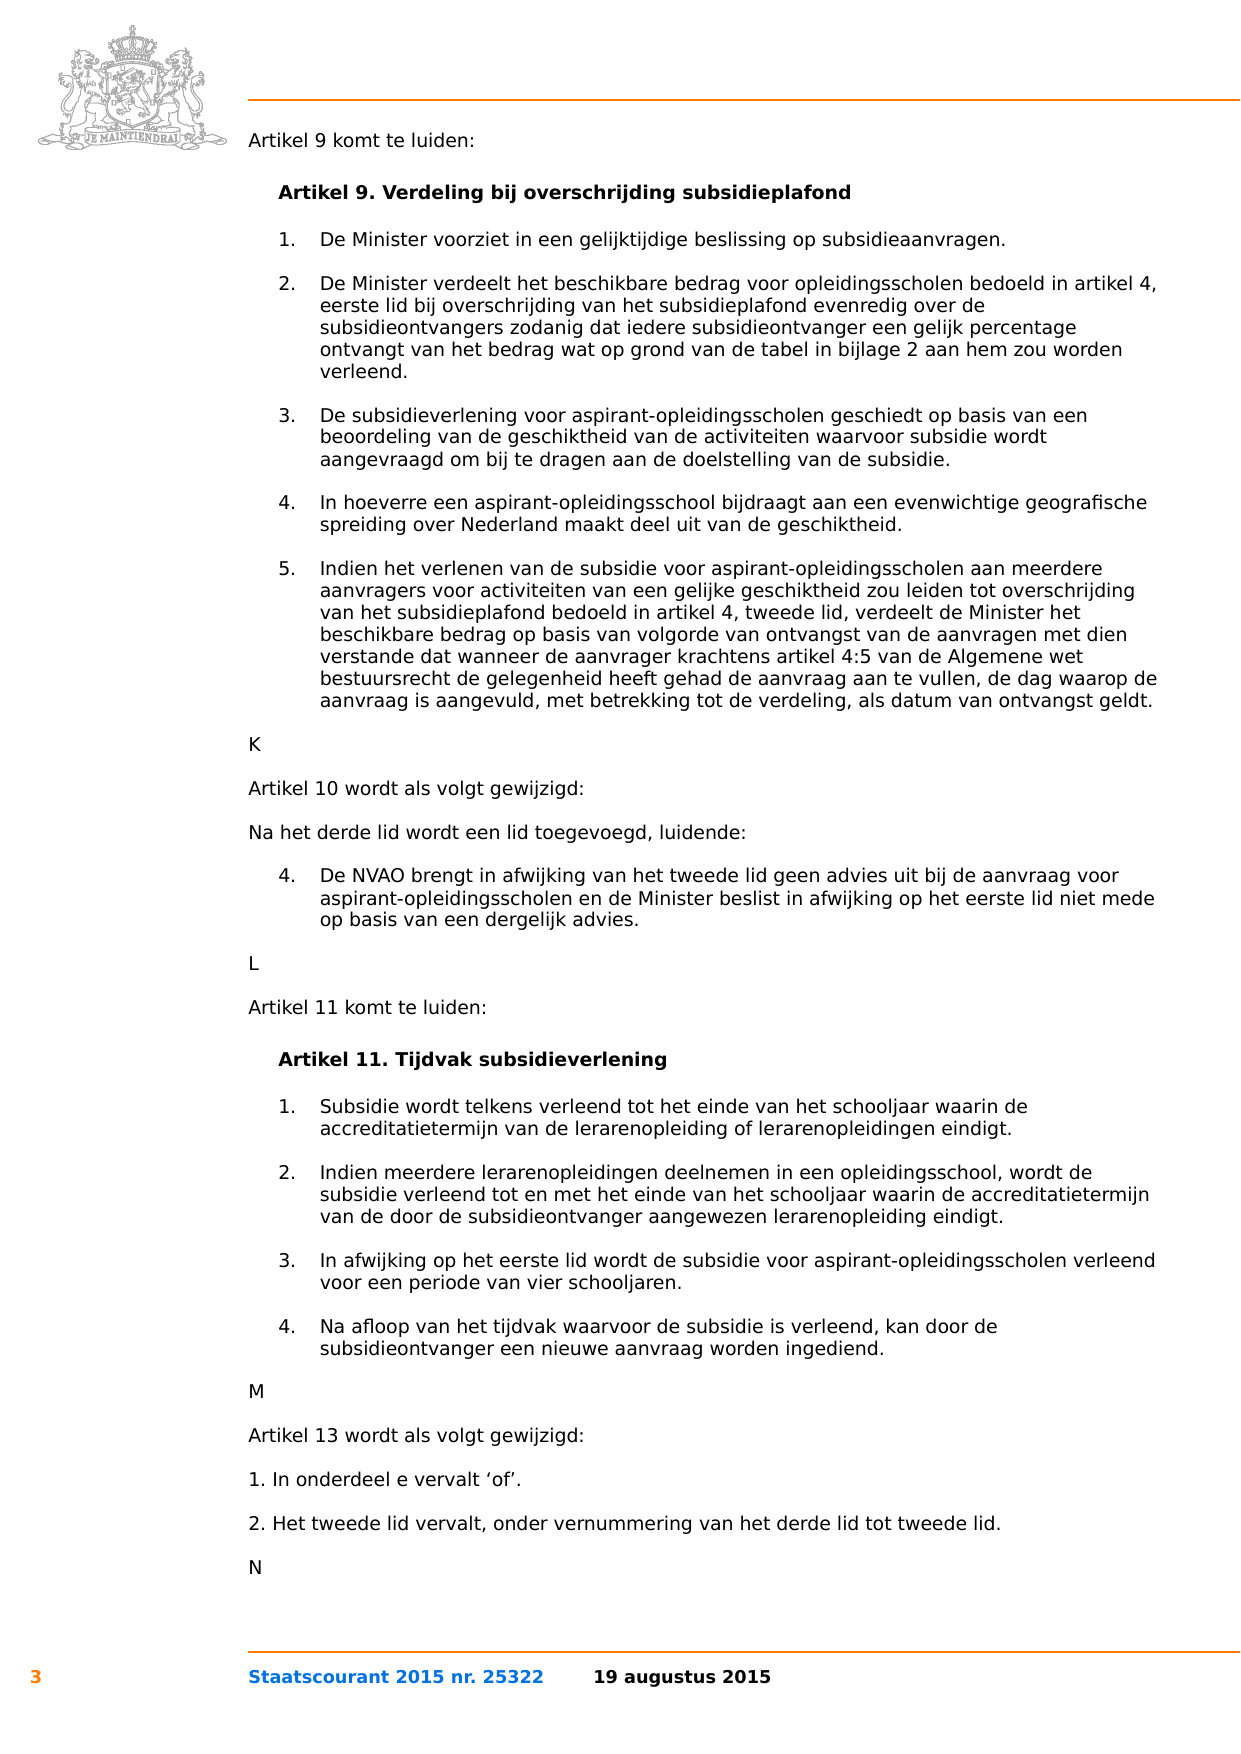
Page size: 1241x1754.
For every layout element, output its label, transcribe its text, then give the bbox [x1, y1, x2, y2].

text N [248, 1557, 1163, 1579]
text 1. In onderdeel e vervalt ‘of’. [248, 1469, 1163, 1491]
text L [248, 953, 1163, 975]
text Na het derde lid wordt een lid toegevoegd, luidende: [248, 822, 1163, 843]
text 2. Indien meerdere lerarenopleidingen deelnemen in een opleidingsschool, wordt de subsidie verleend tot en met het einde van het schooljaar waarin de accreditatietermijn van de door de subsidieontvanger aangewezen lerarenopleiding eindigt. [278, 1162, 1163, 1228]
text 4. De NVAO brengt in afwijking van het tweede lid geen advies uit bij de aanvraag voor aspirant-opleidingsscholen en de Minister beslist in afwijking op het eerste lid niet mede op basis van een dergelijk advies. [278, 865, 1163, 931]
subtitle Artikel 9. Verdeling bij overschrijding subsidieplafond [278, 182, 1163, 204]
text Artikel 11 komt te luiden: [248, 997, 1163, 1019]
text 4. In hoeverre een aspirant-opleidingsschool bijdraagt aan een evenwichtige geografische spreiding over Nederland maakt deel uit van de geschiktheid. [278, 492, 1163, 536]
text Artikel 13 wordt als volgt gewijzigd: [248, 1425, 1163, 1447]
picture [38, 25, 227, 150]
text Artikel 10 wordt als volgt gewijzigd: [248, 778, 1163, 800]
text K [248, 734, 1163, 756]
text Artikel 9 komt te luiden: [248, 130, 1163, 152]
text 4. Na afloop van het tijdvak waarvoor de subsidie is verleend, kan door de subsidieontvanger een nieuwe aanvraag worden ingediend. [278, 1316, 1163, 1359]
text 2. Het tweede lid vervalt, onder vernummering van het derde lid tot tweede lid. [248, 1513, 1163, 1535]
subtitle Artikel 11. Tijdvak subsidieverlening [278, 1049, 1163, 1071]
text 1. Subsidie wordt telkens verleend tot het einde van het schooljaar waarin de accreditatietermijn van de lerarenopleiding of lerarenopleidingen eindigt. [278, 1096, 1163, 1140]
text 5. Indien het verlenen van de subsidie voor aspirant-opleidingsscholen aan meerdere aanvragers voor activiteiten van een gelijke geschiktheid zou leiden tot overschrijding van het subsidieplafond bedoeld in artikel 4, tweede lid, verdeelt de Minister het beschikbare bedrag op basis van volgorde van ontvangst van de aanvragen met dien verstande dat wanneer de aanvrager krachtens artikel 4:5 van de Algemene wet bestuursrecht de gelegenheid heeft gehad de aanvraag aan te vullen, de dag waarop de aanvraag is aangevuld, met betrekking tot de verdeling, als datum van ontvangst geldt. [278, 558, 1163, 712]
text 3. In afwijking op het eerste lid wordt de subsidie voor aspirant-opleidingsscholen verleend voor een periode van vier schooljaren. [278, 1250, 1163, 1294]
text 2. De Minister verdeelt het beschikbare bedrag voor opleidingsscholen bedoeld in artikel 4, eerste lid bij overschrijding van het subsidieplafond evenredig over de subsidieontvangers zodanig dat iedere subsidieontvanger een gelijk percentage ontvangt van het bedrag wat op grond van de tabel in bijlage 2 aan hem zou worden verleend. [278, 273, 1163, 383]
text 3. De subsidieverlening voor aspirant-opleidingsscholen geschiedt op basis van een beoordeling van de geschiktheid van de activiteiten waarvoor subsidie wordt aangevraagd om bij te dragen aan de doelstelling van de subsidie. [278, 404, 1163, 470]
text M [248, 1381, 1163, 1403]
text 1. De Minister voorziet in een gelijktijdige beslissing op subsidieaanvragen. [278, 229, 1163, 251]
